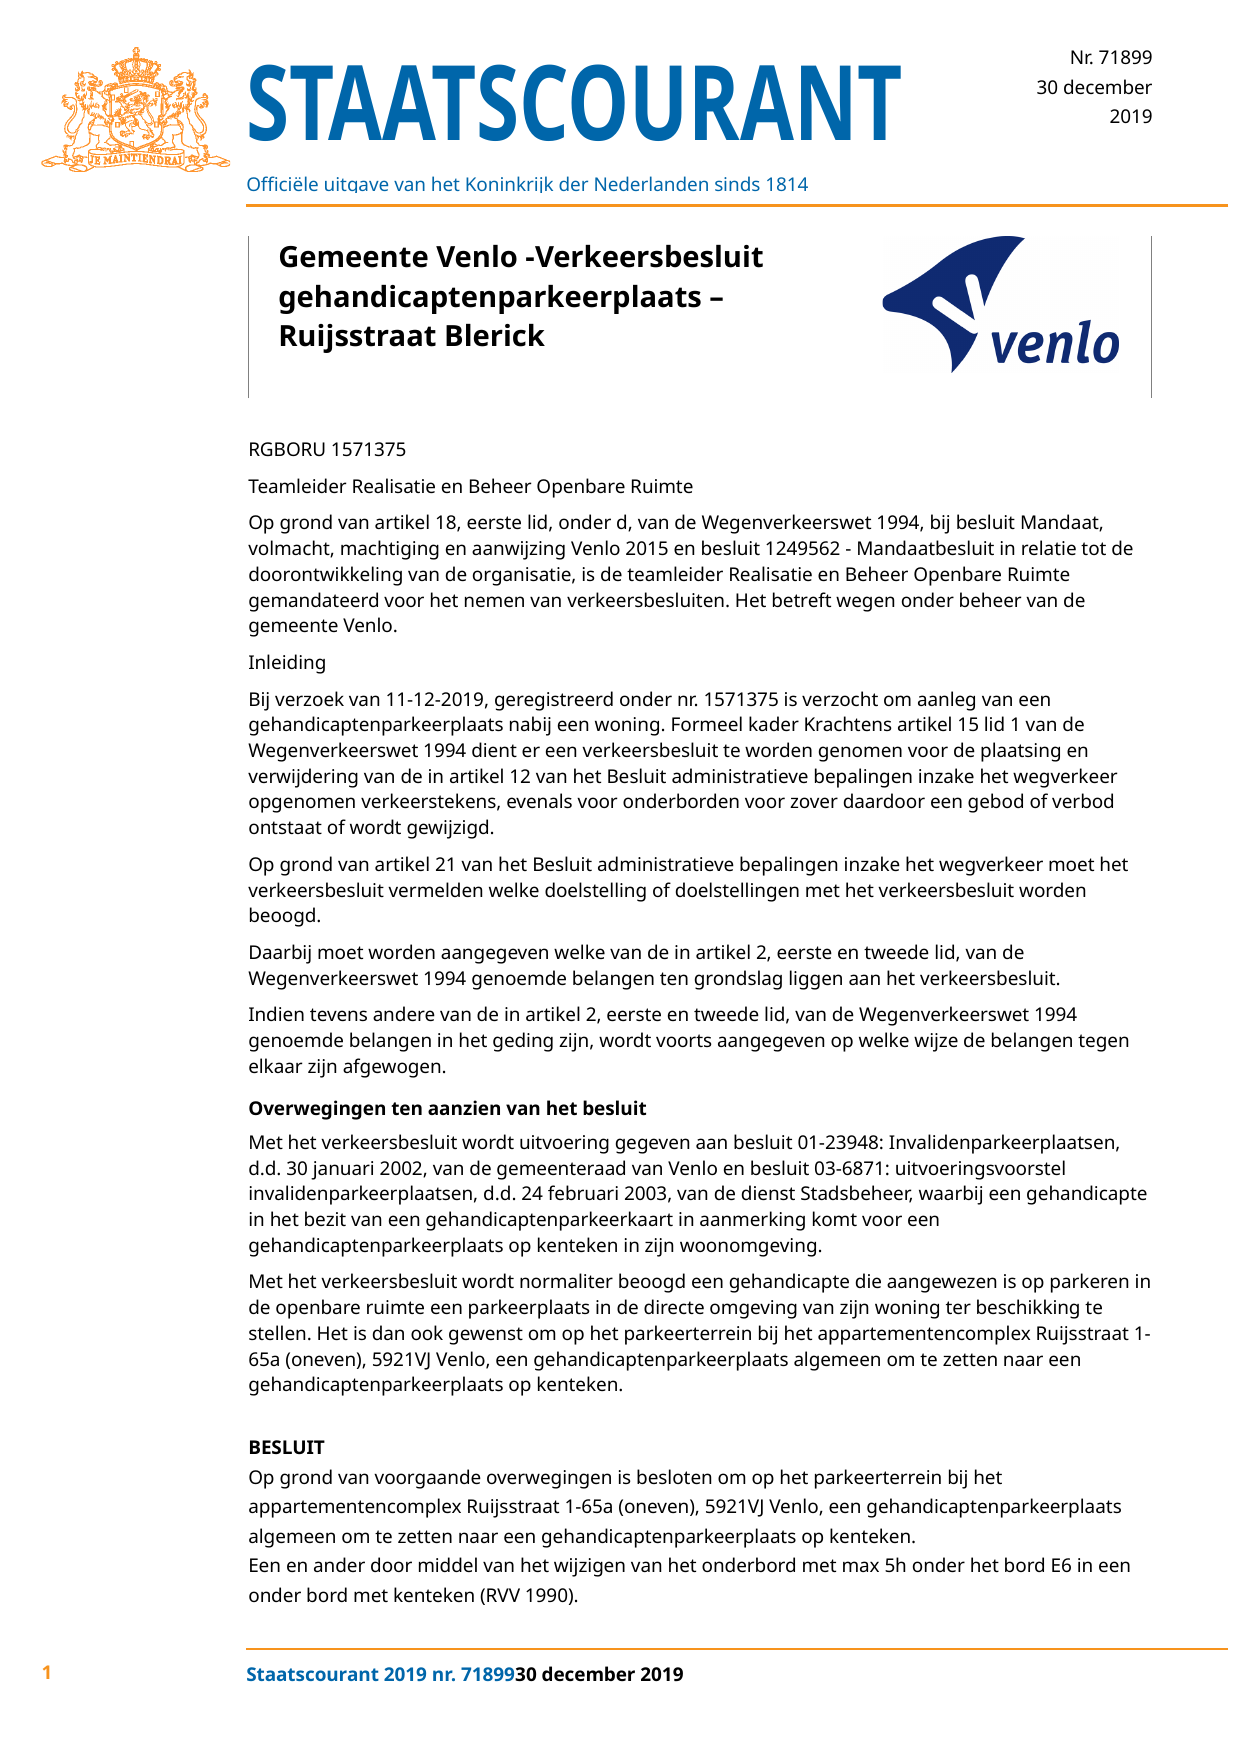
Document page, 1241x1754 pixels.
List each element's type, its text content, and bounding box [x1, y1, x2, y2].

text RGBORU 1571375 [248, 436, 1152, 462]
text Overwegingen ten aanzien van het besluit [248, 1095, 1152, 1121]
text Bij verzoek van 11-12-2019, geregistreerd onder nr. 1571375 is verzocht om aanleg van een gehandicaptenparkeerplaats nabij een woning. Formeel kader Krachtens artikel 15 lid 1 van de Wegenverkeerswet 1994 dient er een verkeersbesluit te worden genomen voor de plaatsing en verwijdering van de in artikel 12 van het Besluit administratieve bepalingen inzake het wegverkeer opgenomen verkeerstekens, evenals voor onderborden voor zover daardoor een gebod of verbod ontstaat of wordt gewijzigd. [248, 686, 1152, 840]
text Een en ander door middel van het wijzigen van het onderbord met max 5h onder het bord E6 in een onder bord met kenteken (RVV 1990). [248, 1553, 1152, 1608]
picture [882, 236, 1119, 373]
text Op grond van artikel 18, eerste lid, onder d, van de Wegenverkeerswet 1994, bij besluit Mandaat, volmacht, machtiging en aanwijzing Venlo 2015 en besluit 1249562 - Mandaatbesluit in relatie tot de doorontwikkeling van de organisatie, is de teamleider Realisatie en Beheer Openbare Ruimte gemandateerd voor het nemen van verkeersbesluiten. Het betreft wegen onder beheer van de gemeente Venlo. [248, 509, 1152, 638]
text Op grond van artikel 21 van het Besluit administratieve bepalingen inzake het wegverkeer moet het verkeersbesluit vermelden welke doelstelling of doelstellingen met het verkeersbesluit worden beoogd. [248, 851, 1152, 928]
text Met het verkeersbesluit wordt uitvoering gegeven aan besluit 01-23948: Invalidenparkeerplaatsen, d.d. 30 januari 2002, van de gemeenteraad van Venlo en besluit 03-6871: uitvoeringsvoorstel invalidenparkeerplaatsen, d.d. 24 februari 2003, van de dienst Stadsbeheer, waarbij een gehandicapte in het bezit van een gehandicaptenparkeerkaart in aanmerking komt voor een gehandicaptenparkeerplaats op kenteken in zijn woonomgeving. [248, 1129, 1152, 1258]
table_header Gemeente Venlo -Verkeersbesluit gehandicaptenparkeerplaats – Ruijsstraat Blerick [249, 236, 850, 398]
text BESLUIT [248, 1434, 1152, 1460]
text Teamleider Realisatie en Beheer Openbare Ruimte [248, 473, 1152, 499]
text Daarbij moet worden aangegeven welke van de in artikel 2, eerste en tweede lid, van de Wegenverkeerswet 1994 genoemde belangen ten grondslag liggen aan het verkeersbesluit. [248, 939, 1152, 991]
picture [41, 47, 231, 172]
text Indien tevens andere van de in artikel 2, eerste en tweede lid, van de Wegenverkeerswet 1994 genoemde belangen in het geding zijn, wordt voorts aangegeven op welke wijze de belangen tegen elkaar zijn afgewogen. [248, 1002, 1152, 1079]
text Op grond van voorgaande overwegingen is besloten om op het parkeerterrein bij het appartementencomplex Ruijsstraat 1-65a (oneven), 5921VJ Venlo, een gehandicaptenparkeerplaats algemeen om te zetten naar een gehandicaptenparkeerplaats op kenteken. [248, 1464, 1152, 1549]
text Met het verkeersbesluit wordt normaliter beoogd een gehandicapte die aangewezen is op parkeren in de openbare ruimte een parkeerplaats in de directe omgeving van zijn woning ter beschikking te stellen. Het is dan ook gewenst om op het parkeerterrein bij het appartementencomplex Ruijsstraat 1-65a (oneven), 5921VJ Venlo, een gehandicaptenparkeerplaats algemeen om te zetten naar een gehandicaptenparkeerplaats op kenteken. [248, 1269, 1152, 1397]
table_header [850, 236, 1151, 398]
text Inleiding [248, 649, 1152, 675]
